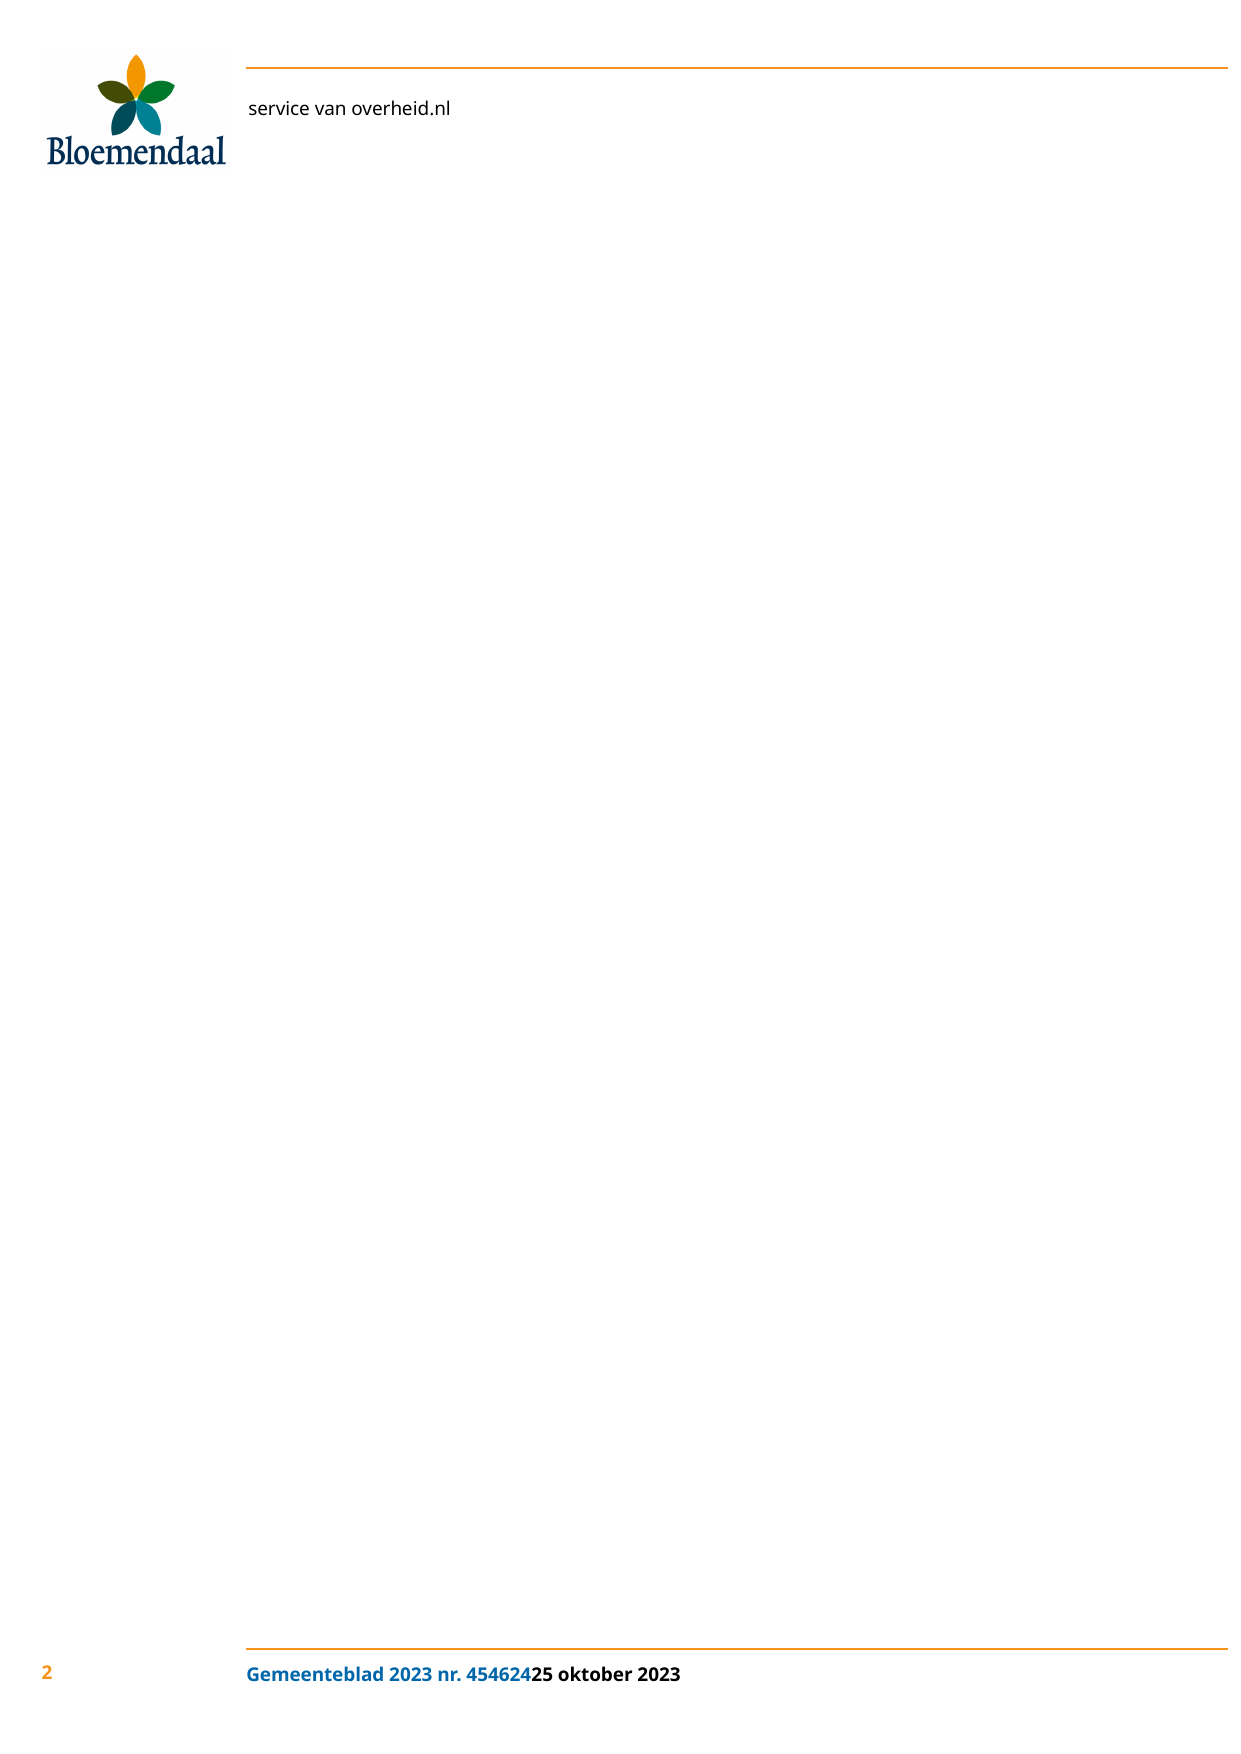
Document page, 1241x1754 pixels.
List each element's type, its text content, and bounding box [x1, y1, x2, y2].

picture [41, 47, 231, 172]
text service van overheid.nl [248, 95, 1152, 121]
